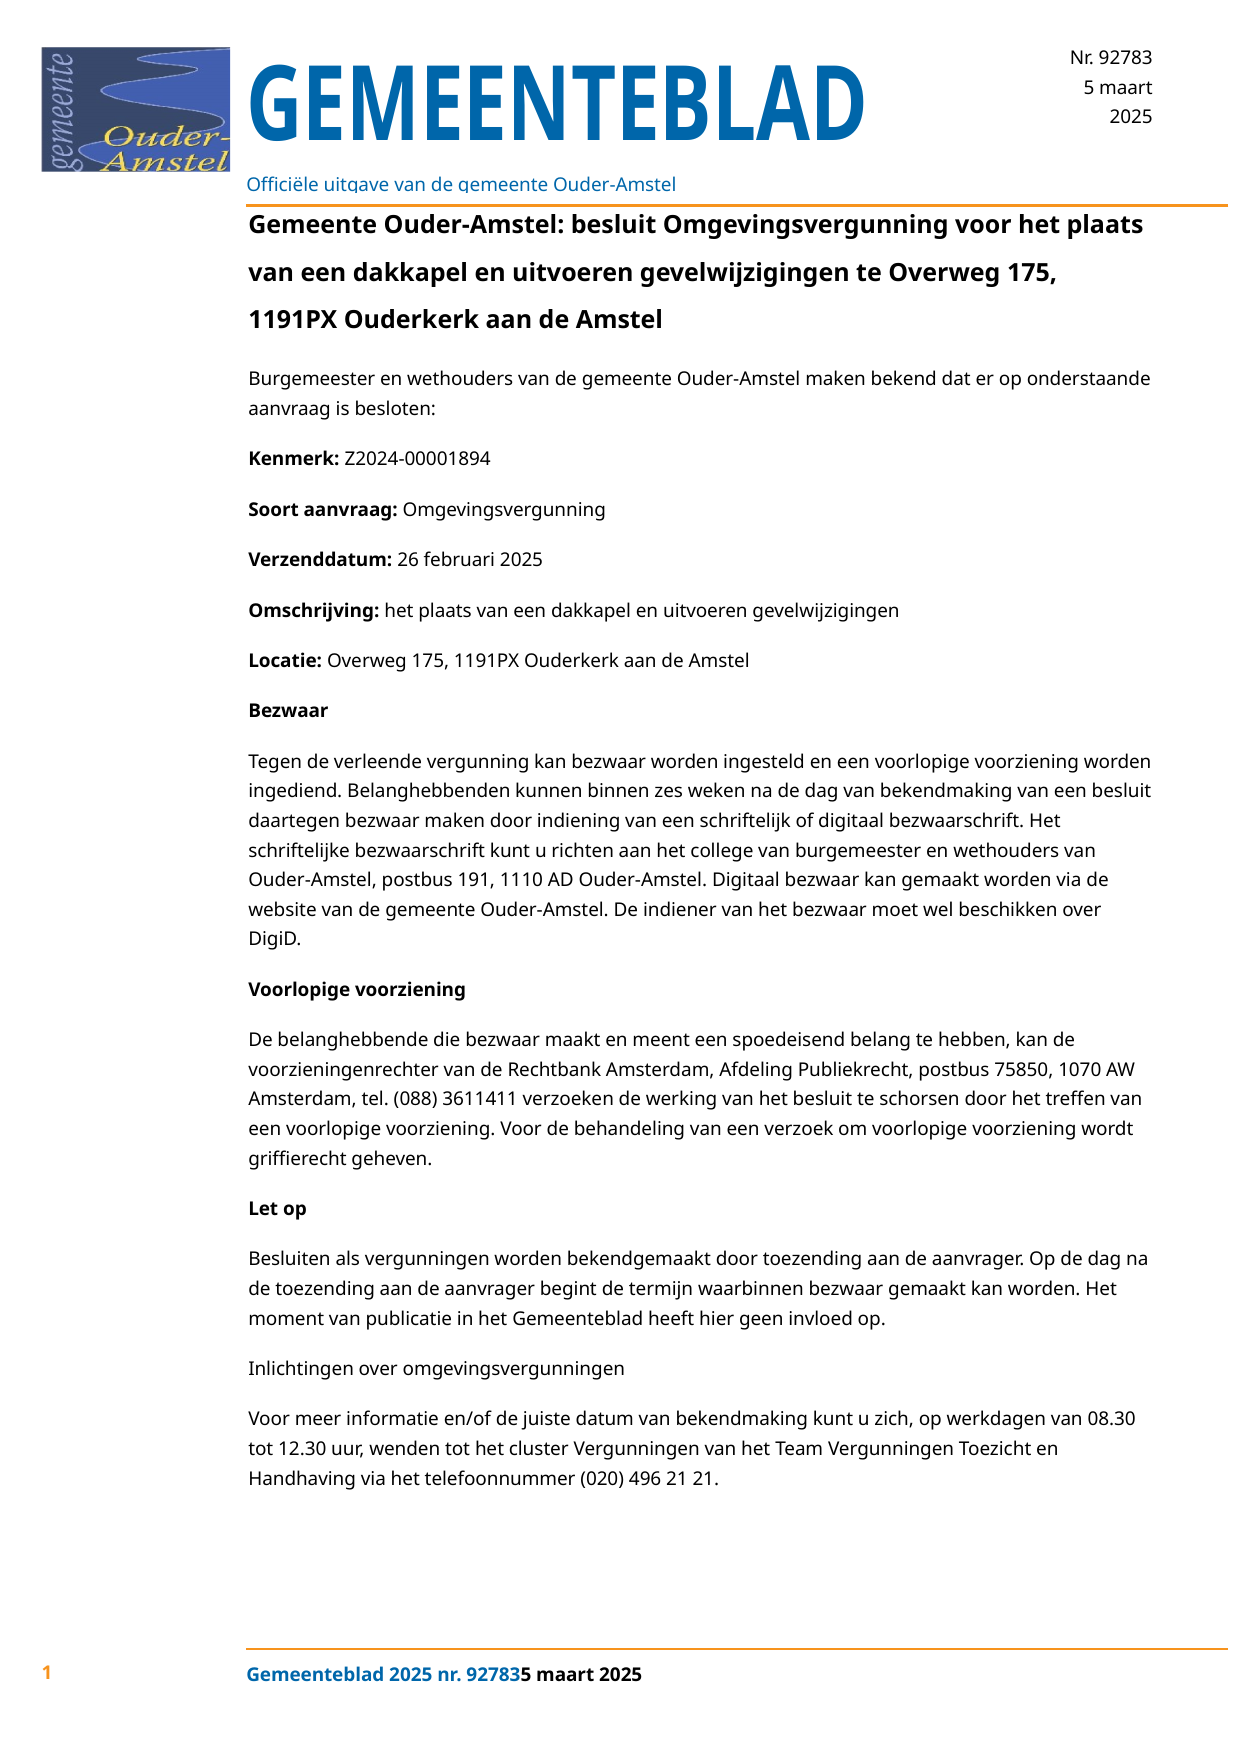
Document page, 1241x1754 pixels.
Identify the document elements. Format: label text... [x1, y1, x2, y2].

text Inlichtingen over omgevingsvergunningen [248, 1355, 1152, 1381]
text Bezwaar [248, 698, 1152, 723]
text Gemeente Ouder-Amstel: besluit Omgevingsvergunning voor het plaats van een dakkapel en uitvoeren gevelwijzigingen te Overweg 175, 1191PX Ouderkerk aan de Amstel [248, 207, 1152, 336]
text Kenmerk: Z2024-00001894 [248, 446, 1152, 471]
text De belanghebbende die bezwaar maakt en meent een spoedeisend belang te hebben, kan de voorzieningenrechter van de Rechtbank Amsterdam, Afdeling Publiekrecht, postbus 75850, 1070 AW Amsterdam, tel. (088) 3611411 verzoeken de werking van het besluit te schorsen door het treffen van een voorlopige voorziening. Voor de behandeling van een verzoek om voorlopige voorziening wordt griffierecht geheven. [248, 1026, 1152, 1170]
text Voorlopige voorziening [248, 976, 1152, 1002]
text Locatie: Overweg 175, 1191PX Ouderkerk aan de Amstel [248, 647, 1152, 673]
text Tegen de verleende vergunning kan bezwaar worden ingesteld en een voorlopige voorziening worden ingediend. Belanghebbenden kunnen binnen zes weken na de dag van bekendmaking van een besluit daartegen bezwaar maken door indiening van een schriftelijk of digitaal bezwaarschrift. Het schriftelijke bezwaarschrift kunt u richten aan het college van burgemeester en wethouders van Ouder-Amstel, postbus 191, 1110 AD Ouder-Amstel. Digitaal bezwaar kan gemaakt worden via de website van de gemeente Ouder-Amstel. De indiener van het bezwaar moet wel beschikken over DigiD. [248, 748, 1152, 951]
text Voor meer informatie en/of de juiste datum van bekendmaking kunt u zich, op werkdagen van 08.30 tot 12.30 uur, wenden tot het cluster Vergunningen van het Team Vergunningen Toezicht en Handhaving via het telefoonnummer (020) 496 21 21. [248, 1406, 1152, 1490]
text Let op [248, 1195, 1152, 1221]
picture [41, 47, 231, 172]
text Soort aanvraag: Omgevingsvergunning [248, 496, 1152, 522]
text Omschrijving: het plaats van een dakkapel en uitvoeren gevelwijzigingen [248, 597, 1152, 622]
text Burgemeester en wethouders van de gemeente Ouder-Amstel maken bekend dat er op onderstaande aanvraag is besloten: [248, 366, 1152, 421]
text Besluiten als vergunningen worden bekendgemaakt door toezending aan de aanvrager. Op de dag na de toezending aan de aanvrager begint de termijn waarbinnen bezwaar gemaakt kan worden. Het moment van publicatie in het Gemeenteblad heeft hier geen invloed op. [248, 1246, 1152, 1330]
text Verzenddatum: 26 februari 2025 [248, 546, 1152, 572]
